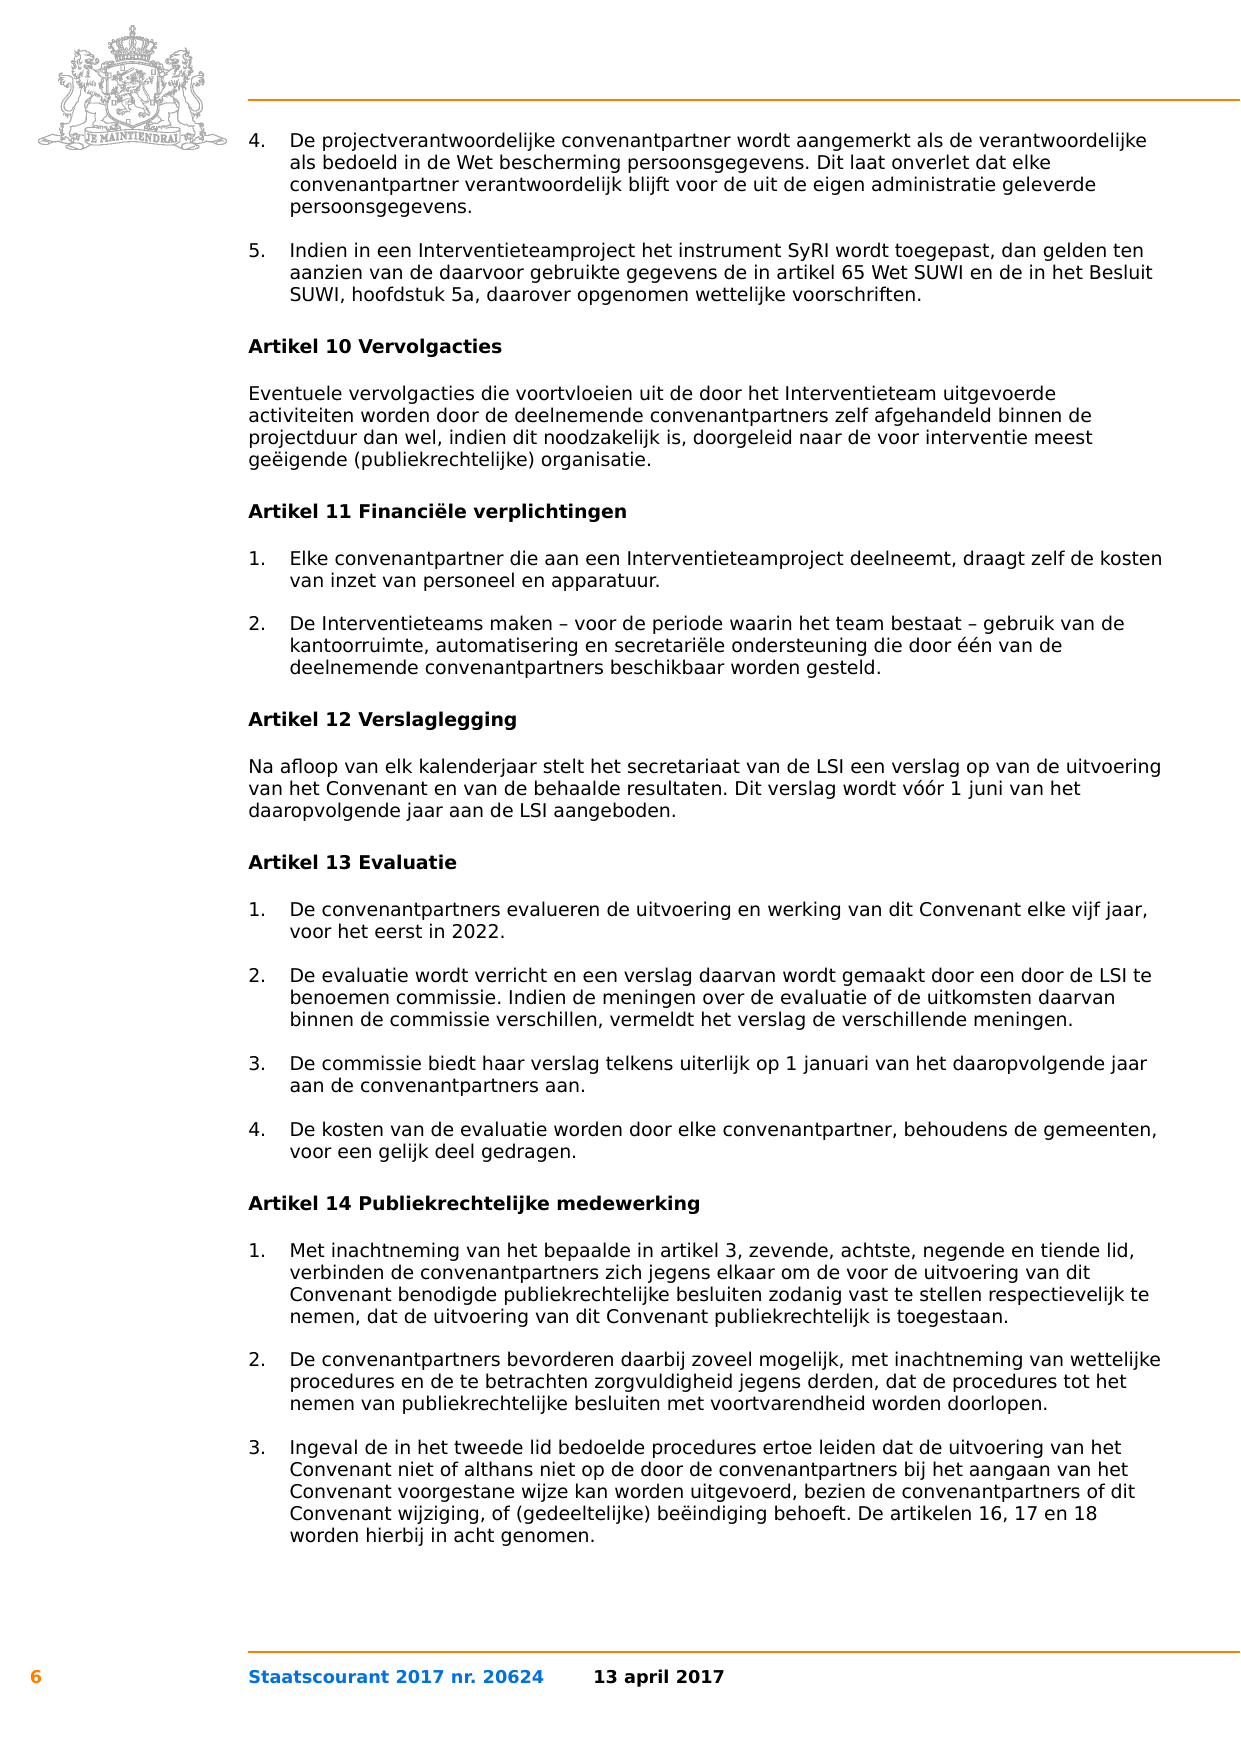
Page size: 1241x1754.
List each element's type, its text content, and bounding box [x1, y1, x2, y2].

subtitle Artikel 10 Vervolgacties [248, 336, 1163, 358]
subtitle Artikel 11 Financiële verplichtingen [248, 501, 1163, 522]
text Eventuele vervolgacties die voortvloeien uit de door het Interventieteam uitgevoerde activiteiten worden door de deelnemende convenantpartners zelf afgehandeld binnen de projectduur dan wel, indien dit noodzakelijk is, doorgeleid naar de voor interventie meest geëigende (publiekrechtelijke) organisatie. [248, 383, 1163, 471]
text 2. De convenantpartners bevorderen daarbij zoveel mogelijk, met inachtneming van wettelijke procedures en de te betrachten zorgvuldigheid jegens derden, dat de procedures tot het nemen van publiekrechtelijke besluiten met voortvarendheid worden doorlopen. [248, 1349, 1163, 1415]
text 1. Met inachtneming van het bepaalde in artikel 3, zevende, achtste, negende en tiende lid, verbinden de convenantpartners zich jegens elkaar om de voor de uitvoering van dit Convenant benodigde publiekrechtelijke besluiten zodanig vast te stellen respectievelijk te nemen, dat de uitvoering van dit Convenant publiekrechtelijk is toegestaan. [248, 1239, 1163, 1327]
text 5. Indien in een Interventieteamproject het instrument SyRI wordt toegepast, dan gelden ten aanzien van de daarvoor gebruikte gegevens de in artikel 65 Wet SUWI en de in het Besluit SUWI, hoofdstuk 5a, daarover opgenomen wettelijke voorschriften. [248, 240, 1163, 306]
text 4. De kosten van de evaluatie worden door elke convenantpartner, behoudens de gemeenten, voor een gelijk deel gedragen. [248, 1119, 1163, 1163]
subtitle Artikel 12 Verslaglegging [248, 709, 1163, 731]
text 1. Elke convenantpartner die aan een Interventieteamproject deelneemt, draagt zelf de kosten van inzet van personeel en apparatuur. [248, 547, 1163, 591]
text 2. De Interventieteams maken – voor de periode waarin het team bestaat – gebruik van de kantoorruimte, automatisering en secretariële ondersteuning die door één van de deelnemende convenantpartners beschikbaar worden gesteld. [248, 613, 1163, 679]
picture [38, 25, 227, 150]
subtitle Artikel 13 Evaluatie [248, 852, 1163, 874]
text 3. De commissie biedt haar verslag telkens uiterlijk op 1 januari van het daaropvolgende jaar aan de convenantpartners aan. [248, 1053, 1163, 1097]
text 4. De projectverantwoordelijke convenantpartner wordt aangemerkt als de verantwoordelijke als bedoeld in de Wet bescherming persoonsgegevens. Dit laat onverlet dat elke convenantpartner verantwoordelijk blijft voor de uit de eigen administratie geleverde persoonsgegevens. [248, 130, 1163, 218]
text 1. De convenantpartners evalueren de uitvoering en werking van dit Convenant elke vijf jaar, voor het eerst in 2022. [248, 899, 1163, 943]
subtitle Artikel 14 Publiekrechtelijke medewerking [248, 1193, 1163, 1214]
text 2. De evaluatie wordt verricht en een verslag daarvan wordt gemaakt door een door de LSI te benoemen commissie. Indien de meningen over de evaluatie of de uitkomsten daarvan binnen de commissie verschillen, vermeldt het verslag de verschillende meningen. [248, 965, 1163, 1031]
text Na afloop van elk kalenderjaar stelt het secretariaat van de LSI een verslag op van de uitvoering van het Convenant en van de behaalde resultaten. Dit verslag wordt vóór 1 juni van het daaropvolgende jaar aan de LSI aangeboden. [248, 756, 1163, 822]
text 3. Ingeval de in het tweede lid bedoelde procedures ertoe leiden dat de uitvoering van het Convenant niet of althans niet op de door de convenantpartners bij het aangaan van het Convenant voorgestane wijze kan worden uitgevoerd, bezien de convenantpartners of dit Convenant wijziging, of (gedeeltelijke) beëindiging behoeft. De artikelen 16, 17 en 18 worden hierbij in acht genomen. [248, 1437, 1163, 1547]
